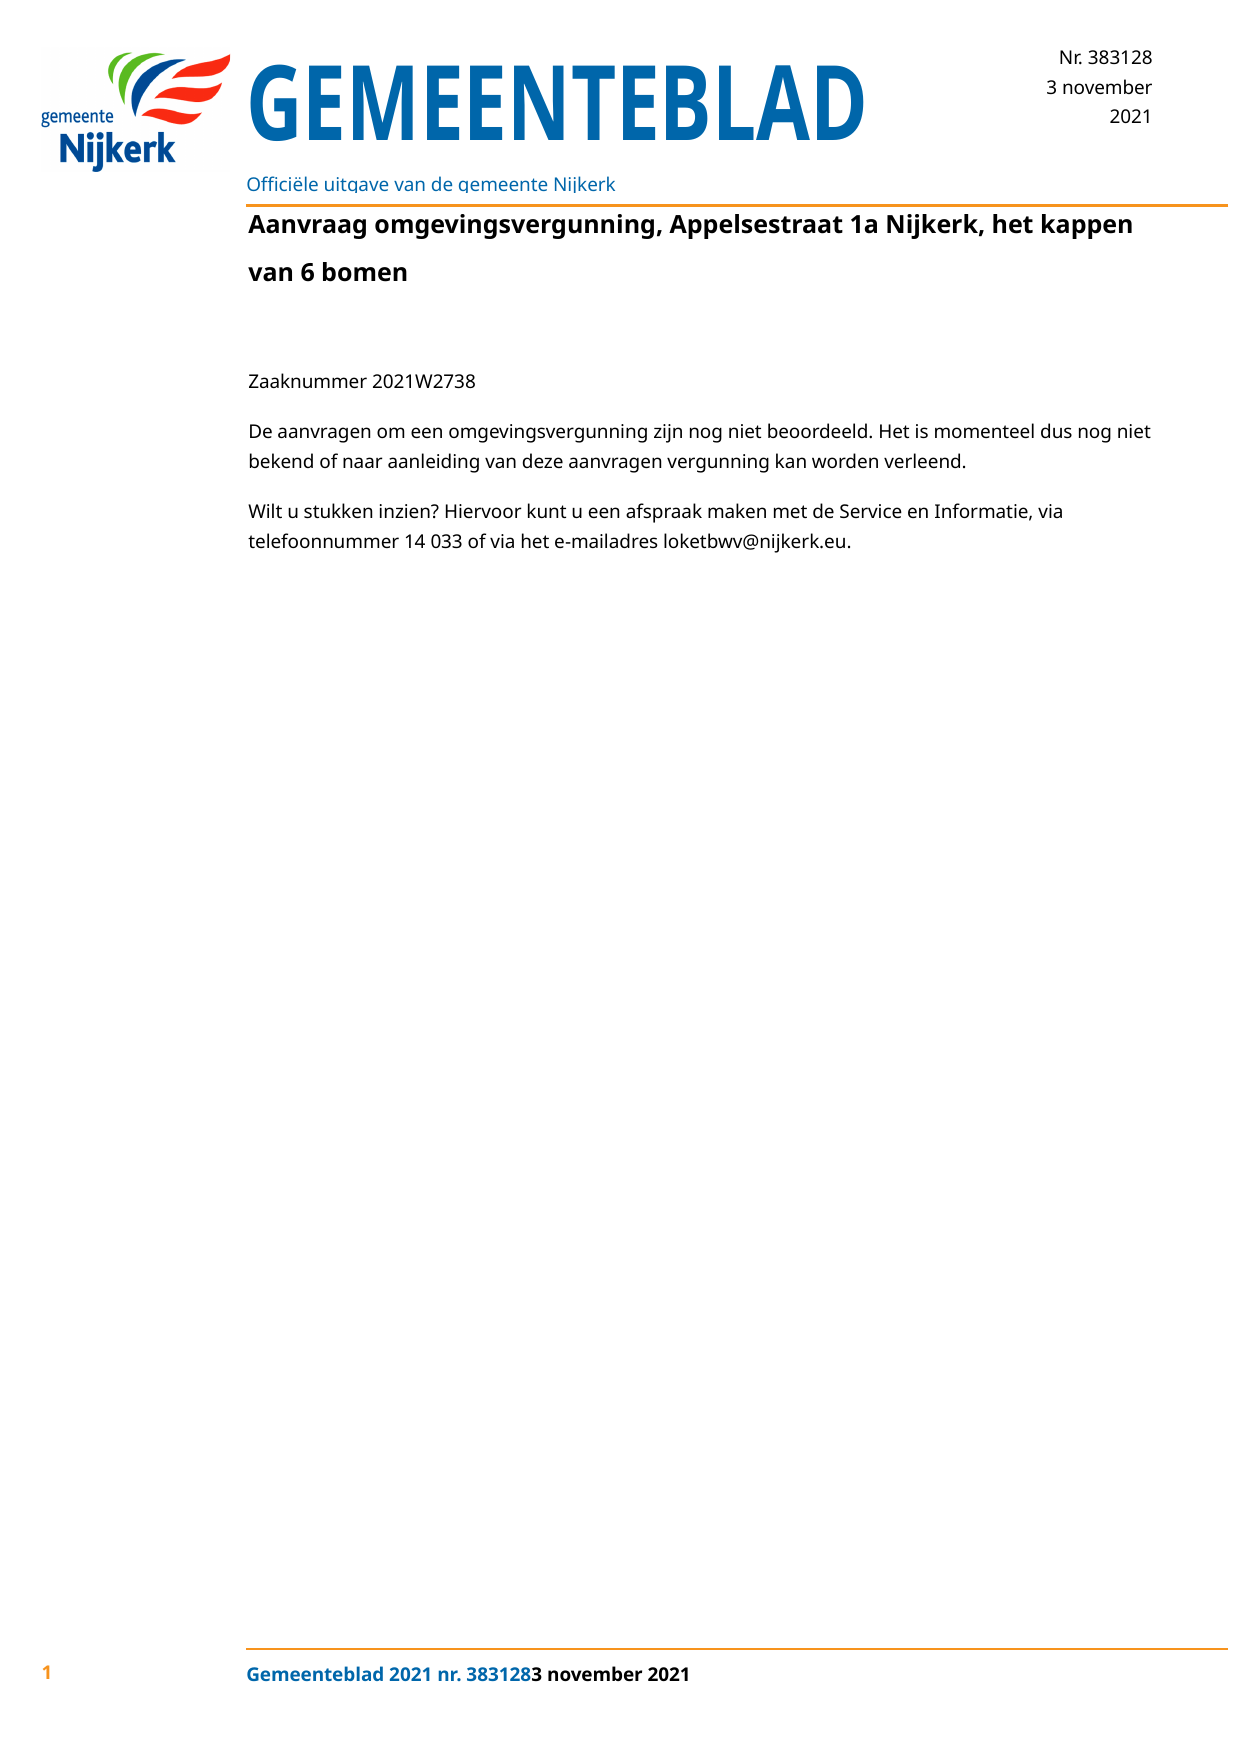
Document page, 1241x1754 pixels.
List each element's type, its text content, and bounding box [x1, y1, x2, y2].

text De aanvragen om een omgevingsvergunning zijn nog niet beoordeeld. Het is momenteel dus nog niet bekend of naar aanleiding van deze aanvragen vergunning kan worden verleend. [248, 419, 1152, 474]
text Wilt u stukken inzien? Hiervoor kunt u een afspraak maken met de Service en Informatie, via telefoonnummer 14 033 of via het e-mailadres loketbwv@nijkerk.eu. [248, 499, 1152, 554]
text Zaaknummer 2021W2738 [248, 368, 1152, 394]
picture [41, 47, 231, 172]
text Aanvraag omgevingsvergunning, Appelsestraat 1a Nijkerk, het kappen van 6 bomen [248, 207, 1152, 288]
